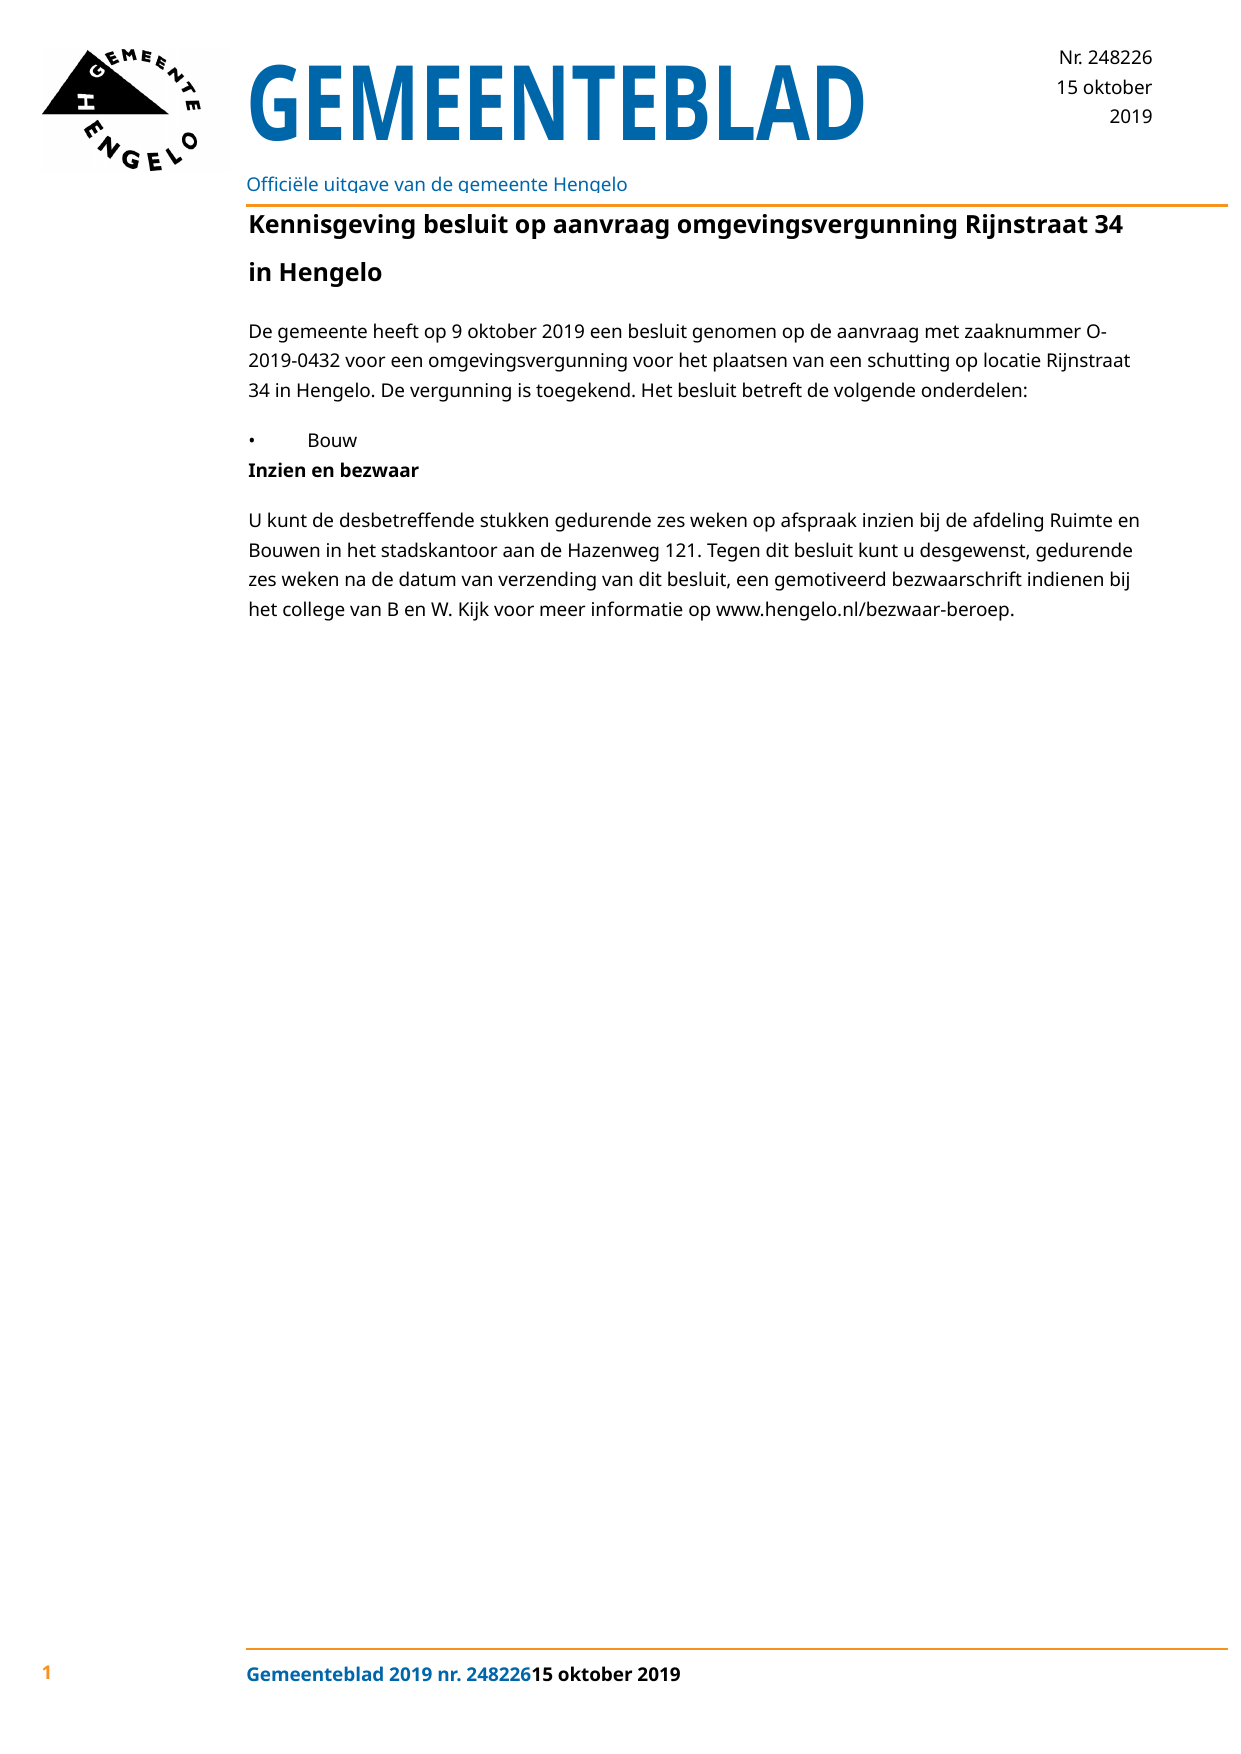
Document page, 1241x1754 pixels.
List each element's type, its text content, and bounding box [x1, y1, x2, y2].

text Inzien en bezwaar [248, 457, 1152, 483]
text Kennisgeving besluit op aanvraag omgevingsvergunning Rijnstraat 34 in Hengelo [248, 207, 1152, 288]
text De gemeente heeft op 9 oktober 2019 een besluit genomen op de aanvraag met zaaknummer O-2019-0432 voor een omgevingsvergunning voor het plaatsen van een schutting op locatie Rijnstraat 34 in Hengelo. De vergunning is toegekend. Het besluit betreft de volgende onderdelen: [248, 318, 1152, 403]
text U kunt de desbetreffende stukken gedurende zes weken op afspraak inzien bij de afdeling Ruimte en Bouwen in het stadskantoor aan de Hazenweg 121. Tegen dit besluit kunt u desgewenst, gedurende zes weken na de datum van verzending van dit besluit, een gemotiveerd bezwaarschrift indienen bij het college van B en W. Kijk voor meer informatie op www.hengelo.nl/bezwaar-beroep. [248, 507, 1152, 622]
picture [41, 47, 231, 172]
list Bouw [248, 427, 1152, 453]
